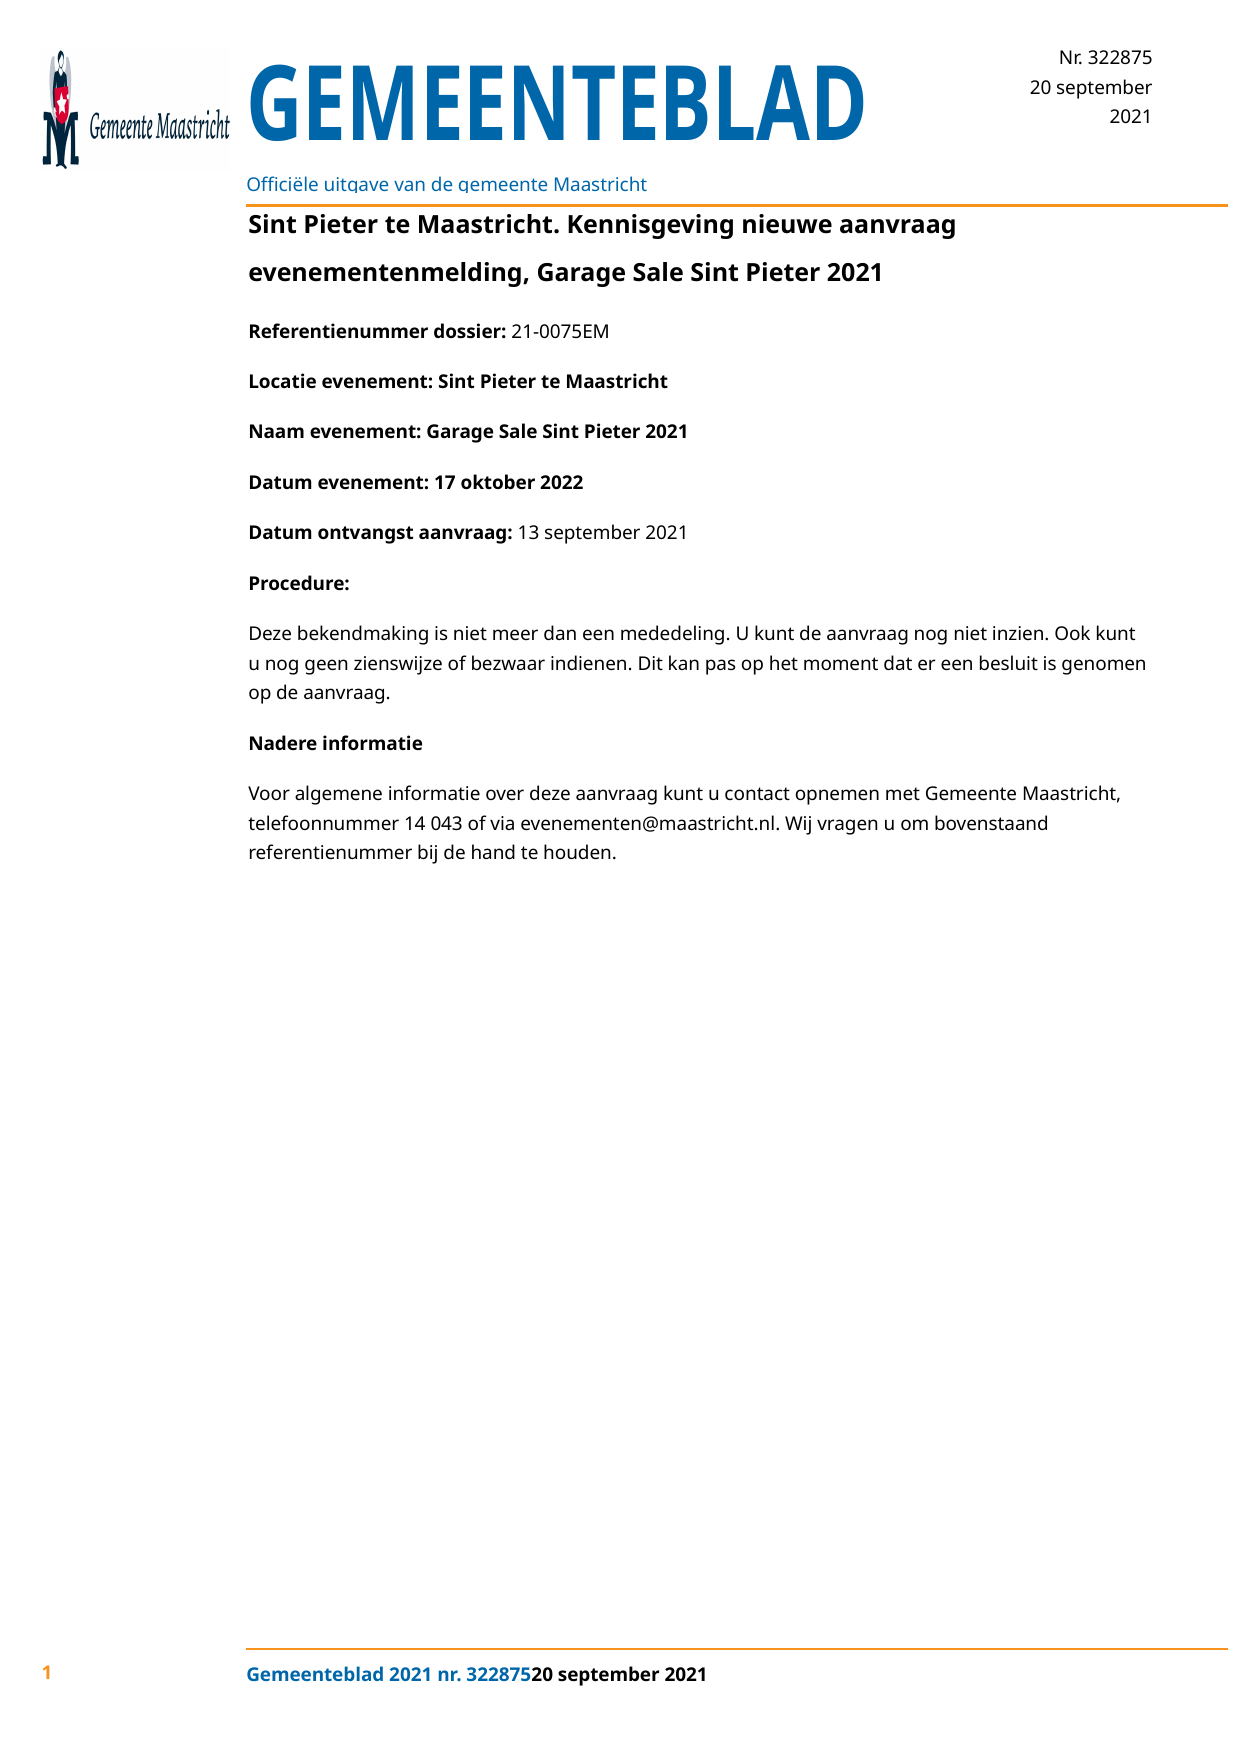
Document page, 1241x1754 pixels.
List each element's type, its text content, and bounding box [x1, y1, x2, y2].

text Naam evenement: Garage Sale Sint Pieter 2021 [248, 419, 1152, 444]
text Referentienummer dossier: 21-0075EM [248, 318, 1152, 344]
text Procedure: [248, 570, 1152, 596]
text Sint Pieter te Maastricht. Kennisgeving nieuwe aanvraag evenementenmelding, Garage Sale Sint Pieter 2021 [248, 207, 1152, 288]
text Deze bekendmaking is niet meer dan een mededeling. U kunt de aanvraag nog niet inzien. Ook kunt u nog geen zienswijze of bezwaar indienen. Dit kan pas op het moment dat er een besluit is genomen op de aanvraag. [248, 620, 1152, 705]
text Voor algemene informatie over deze aanvraag kunt u contact opnemen met Gemeente Maastricht, telefoonnummer 14 043 of via evenementen@maastricht.nl. Wij vragen u om bovenstaand referentienummer bij de hand te houden. [248, 780, 1152, 865]
picture [41, 47, 231, 172]
text Nadere informatie [248, 730, 1152, 756]
text Datum ontvangst aanvraag: 13 september 2021 [248, 519, 1152, 545]
text Datum evenement: 17 oktober 2022 [248, 469, 1152, 495]
text Locatie evenement: Sint Pieter te Maastricht [248, 368, 1152, 394]
